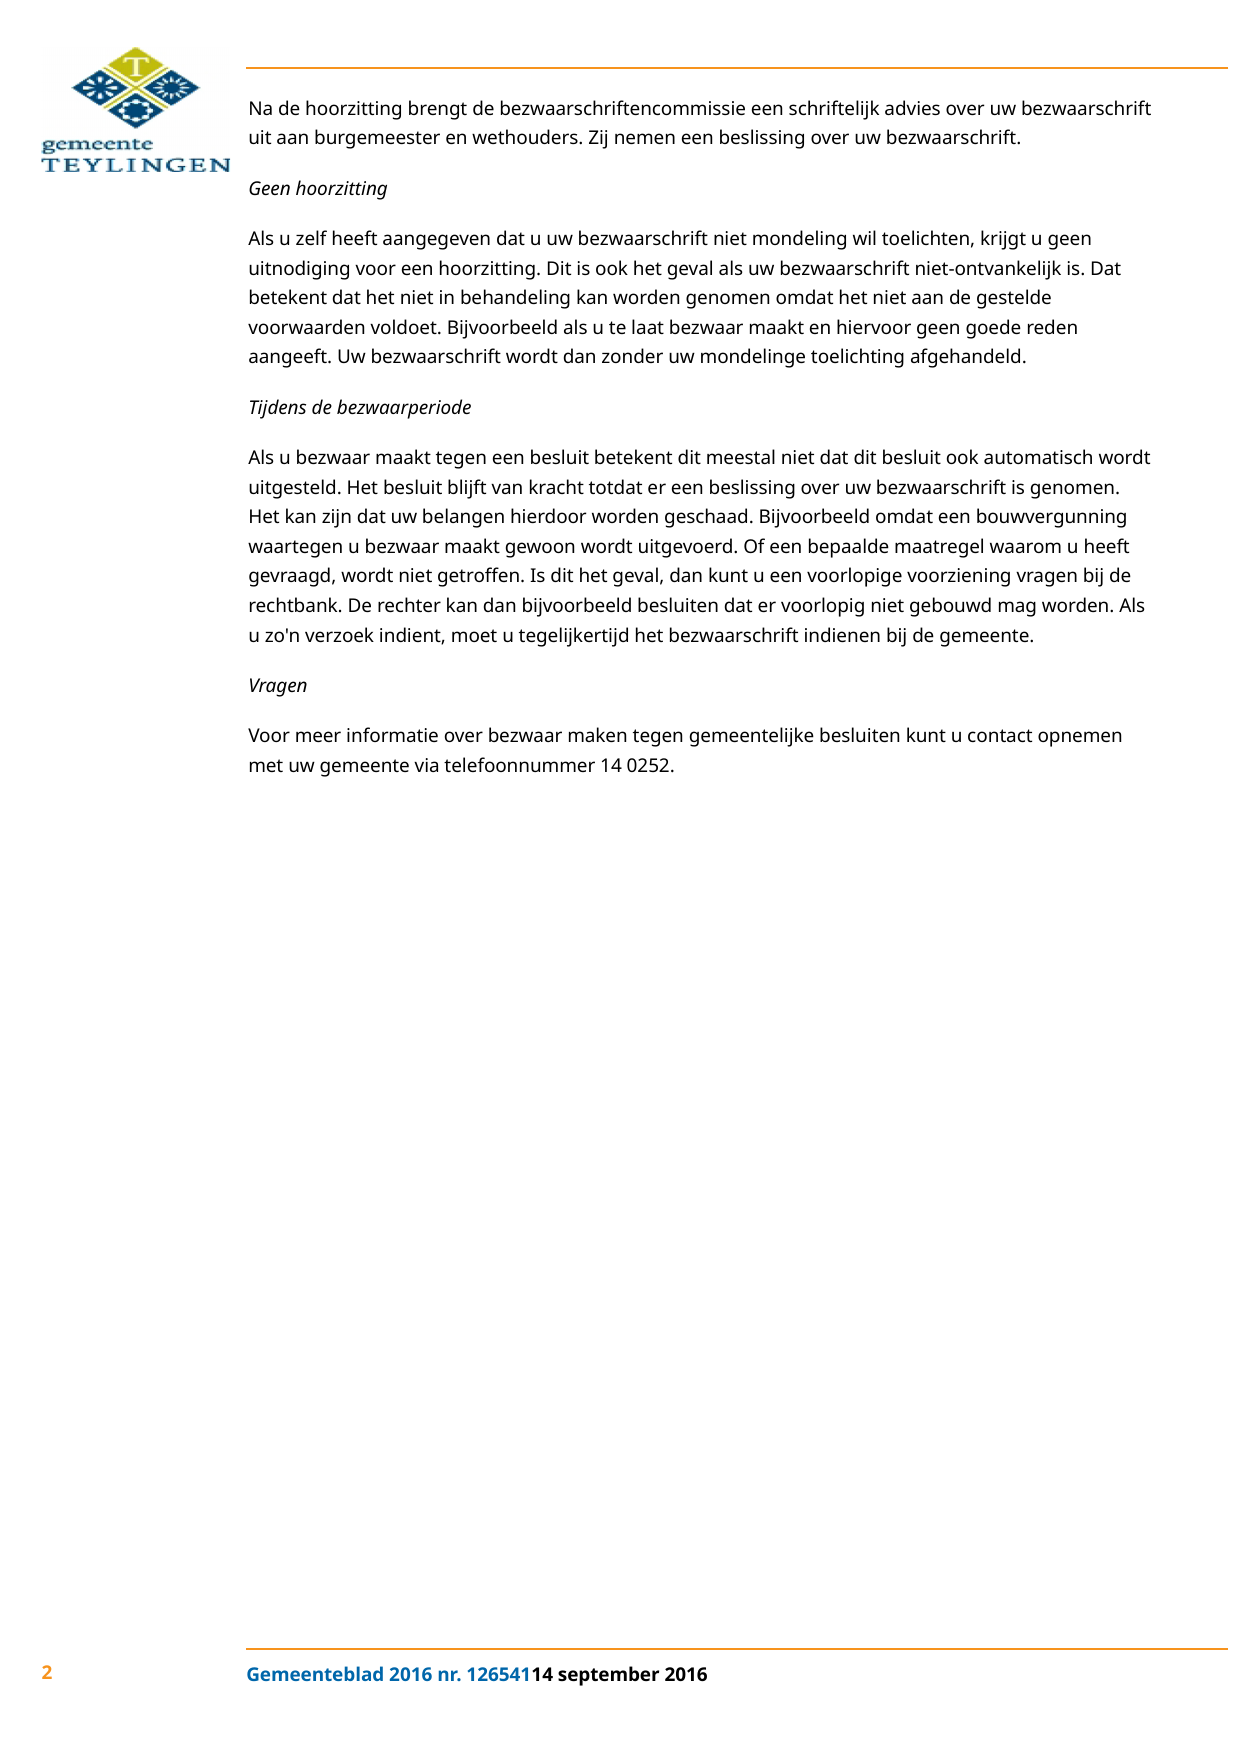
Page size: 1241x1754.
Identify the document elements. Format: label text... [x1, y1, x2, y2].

text Na de hoorzitting brengt de bezwaarschriftencommissie een schriftelijk advies over uw bezwaarschrift uit aan burgemeester en wethouders. Zij nemen een beslissing over uw bezwaarschrift. [248, 95, 1152, 150]
text Geen hoorzitting [248, 175, 1152, 201]
text Vragen [248, 672, 1152, 698]
text Tijdens de bezwaarperiode [248, 394, 1152, 420]
text Als u bezwaar maakt tegen een besluit betekent dit meestal niet dat dit besluit ook automatisch wordt uitgesteld. Het besluit blijft van kracht totdat er een beslissing over uw bezwaarschrift is genomen. Het kan zijn dat uw belangen hierdoor worden geschaad. Bijvoorbeeld omdat een bouwvergunning waartegen u bezwaar maakt gewoon wordt uitgevoerd. Of een bepaalde maatregel waarom u heeft gevraagd, wordt niet getroffen. Is dit het geval, dan kunt u een voorlopige voorziening vragen bij de rechtbank. De rechter kan dan bijvoorbeeld besluiten dat er voorlopig niet gebouwd mag worden. Als u zo'n verzoek indient, moet u tegelijkertijd het bezwaarschrift indienen bij de gemeente. [248, 444, 1152, 648]
text Voor meer informatie over bezwaar maken tegen gemeentelijke besluiten kunt u contact opnemen met uw gemeente via telefoonnummer 14 0252. [248, 723, 1152, 778]
text Als u zelf heeft aangegeven dat u uw bezwaarschrift niet mondeling wil toelichten, krijgt u geen uitnodiging voor een hoorzitting. Dit is ook het geval als uw bezwaarschrift niet-ontvankelijk is. Dat betekent dat het niet in behandeling kan worden genomen omdat het niet aan de gestelde voorwaarden voldoet. Bijvoorbeeld als u te laat bezwaar maakt en hiervoor geen goede reden aangeeft. Uw bezwaarschrift wordt dan zonder uw mondelinge toelichting afgehandeld. [248, 225, 1152, 369]
picture [41, 47, 231, 172]
